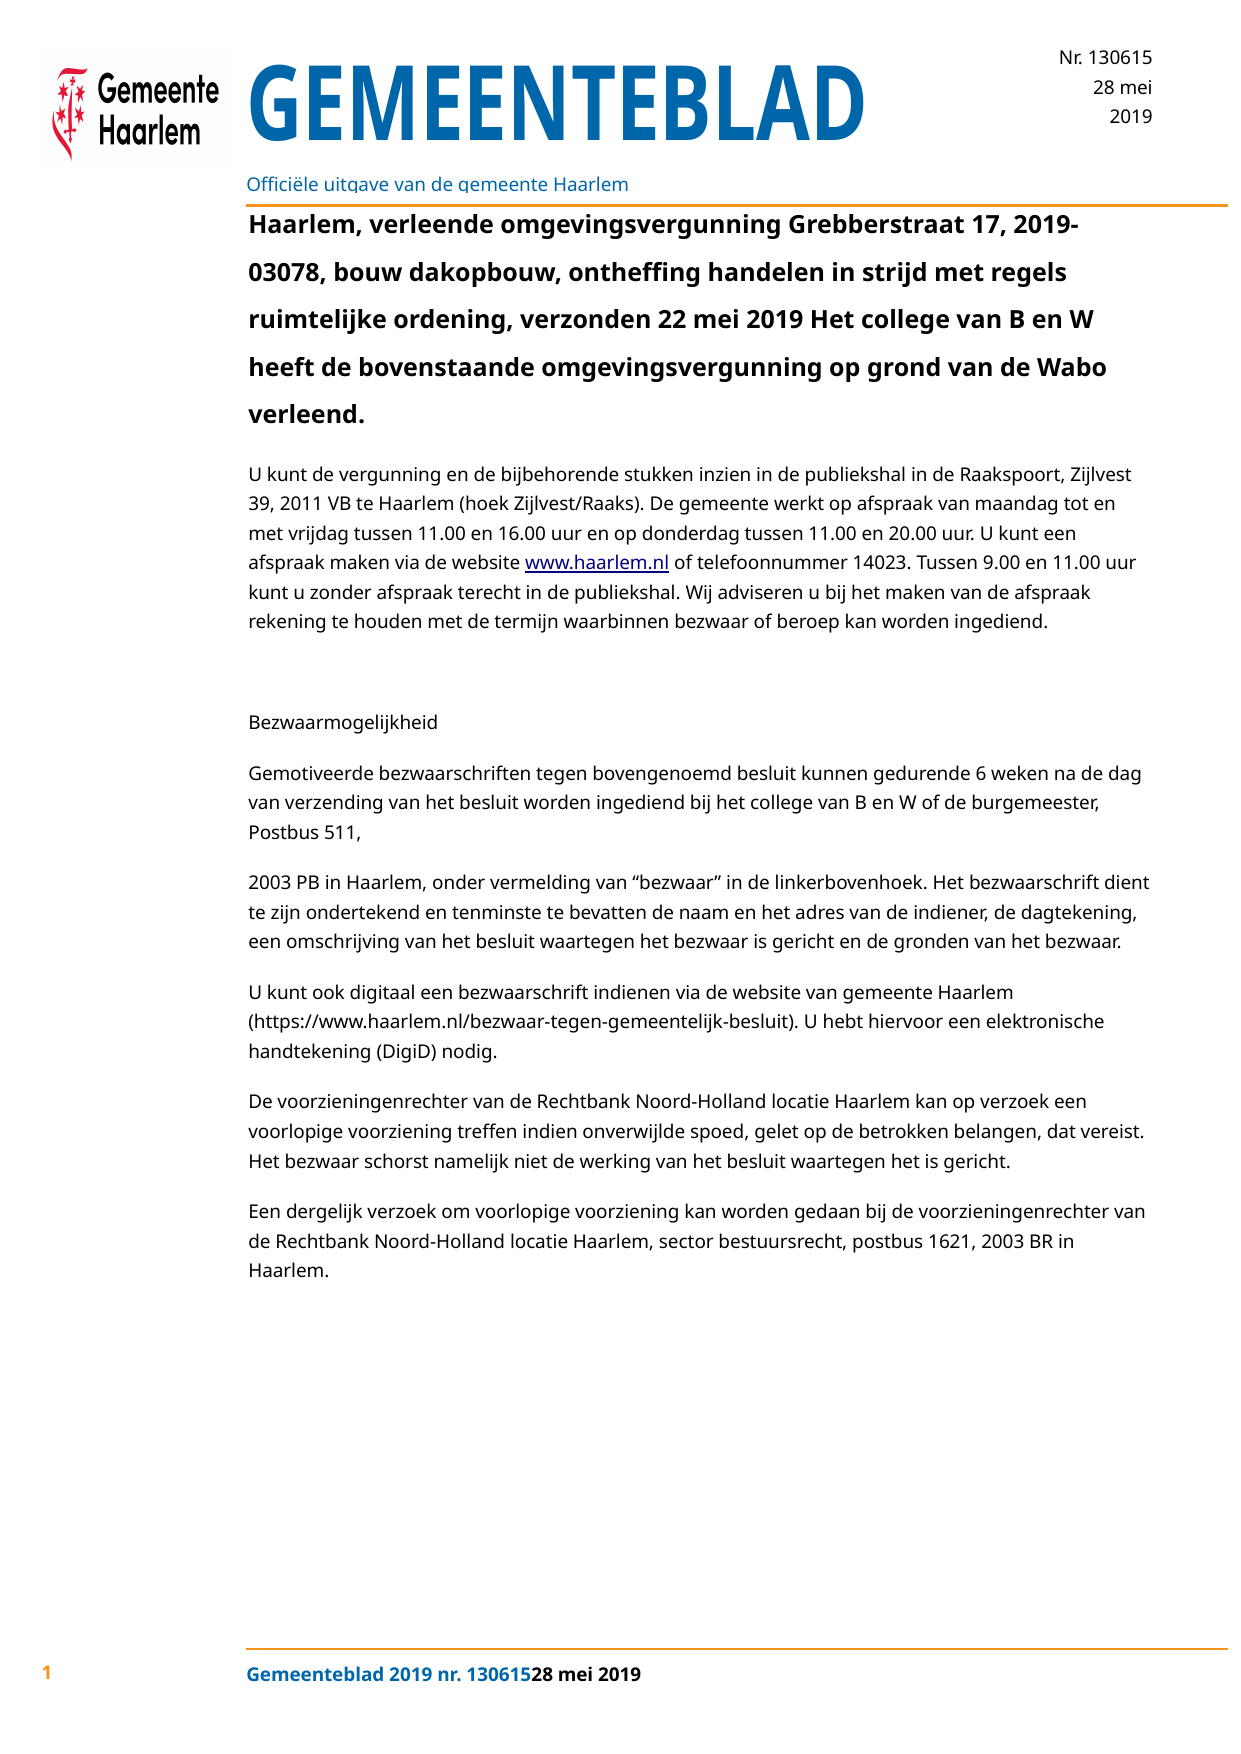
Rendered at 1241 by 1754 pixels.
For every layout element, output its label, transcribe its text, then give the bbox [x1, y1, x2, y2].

picture [41, 47, 231, 172]
text U kunt ook digitaal een bezwaarschrift indienen via de website van gemeente Haarlem (https://www.haarlem.nl/bezwaar-tegen-gemeentelijk-besluit). U hebt hiervoor een elektronische handtekening (DigiD) nodig. [248, 979, 1152, 1064]
text Gemotiveerde bezwaarschriften tegen bovengenoemd besluit kunnen gedurende 6 weken na de dag van verzending van het besluit worden ingediend bij het college van B en W of de burgemeester, Postbus 511, [248, 760, 1152, 845]
text 2003 PB in Haarlem, onder vermelding van “bezwaar” in de linkerbovenhoek. Het bezwaarschrift dient te zijn ondertekend en tenminste te bevatten de naam en het adres van de indiener, de dagtekening, een omschrijving van het besluit waartegen het bezwaar is gericht en de gronden van het bezwaar. [248, 869, 1152, 954]
text Een dergelijk verzoek om voorlopige voorziening kan worden gedaan bij de voorzieningenrechter van de Rechtbank Noord-Holland locatie Haarlem, sector bestuursrecht, postbus 1621, 2003 BR in Haarlem. [248, 1198, 1152, 1283]
text U kunt de vergunning en de bijbehorende stukken inzien in de publiekshal in de Raakspoort, Zijlvest 39, 2011 VB te Haarlem (hoek Zijlvest/Raaks). De gemeente werkt op afspraak van maandag tot en met vrijdag tussen 11.00 en 16.00 uur en op donderdag tussen 11.00 en 20.00 uur. U kunt een afspraak maken via de website www.haarlem.nl of telefoonnummer 14023. Tussen 9.00 en 11.00 uur kunt u zonder afspraak terecht in de publiekshal. Wij adviseren u bij het maken van de afspraak rekening te houden met de termijn waarbinnen bezwaar of beroep kan worden ingediend. [248, 461, 1152, 634]
text Haarlem, verleende omgevingsvergunning Grebberstraat 17, 2019-03078, bouw dakopbouw, ontheffing handelen in strijd met regels ruimtelijke ordening, verzonden 22 mei 2019 Het college van B en W heeft de bovenstaande omgevingsvergunning op grond van de Wabo verleend. [248, 207, 1152, 431]
text Bezwaarmogelijkheid [248, 709, 1152, 735]
text De voorzieningenrechter van de Rechtbank Noord-Holland locatie Haarlem kan op verzoek een voorlopige voorziening treffen indien onverwijlde spoed, gelet op de betrokken belangen, dat vereist. Het bezwaar schorst namelijk niet de werking van het besluit waartegen het is gericht. [248, 1089, 1152, 1173]
